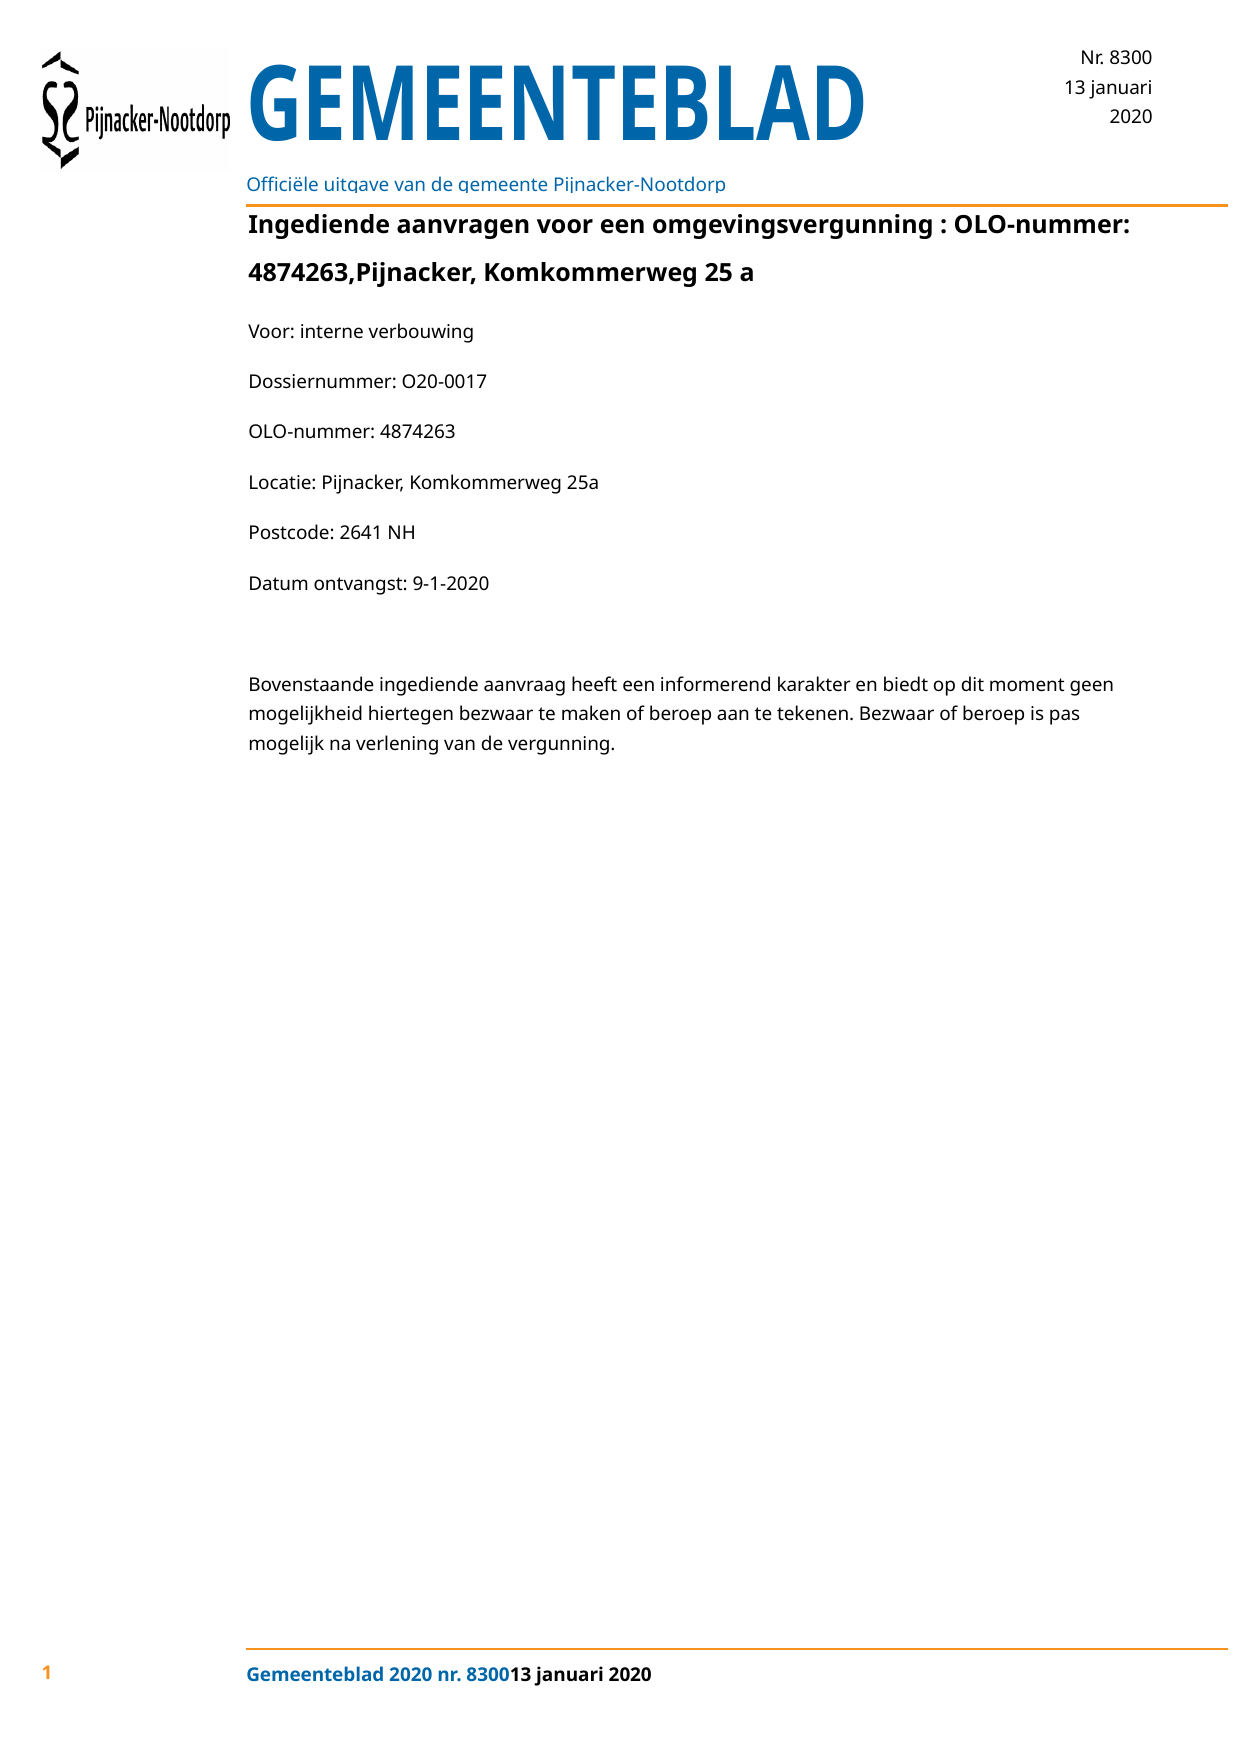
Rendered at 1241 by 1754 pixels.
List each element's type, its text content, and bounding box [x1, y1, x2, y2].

text Dossiernummer: O20-0017 [248, 368, 1152, 394]
text Ingediende aanvragen voor een omgevingsvergunning : OLO-nummer: 4874263,Pijnacker, Komkommerweg 25 a [248, 207, 1152, 288]
text OLO-nummer: 4874263 [248, 419, 1152, 444]
text Datum ontvangst: 9-1-2020 [248, 570, 1152, 596]
text Voor: interne verbouwing [248, 318, 1152, 344]
picture [41, 47, 231, 172]
text Locatie: Pijnacker, Komkommerweg 25a [248, 469, 1152, 495]
text Bovenstaande ingediende aanvraag heeft een informerend karakter en biedt op dit moment geen mogelijkheid hiertegen bezwaar te maken of beroep aan te tekenen. Bezwaar of beroep is pas mogelijk na verlening van de vergunning. [248, 671, 1152, 756]
text Postcode: 2641 NH [248, 519, 1152, 545]
